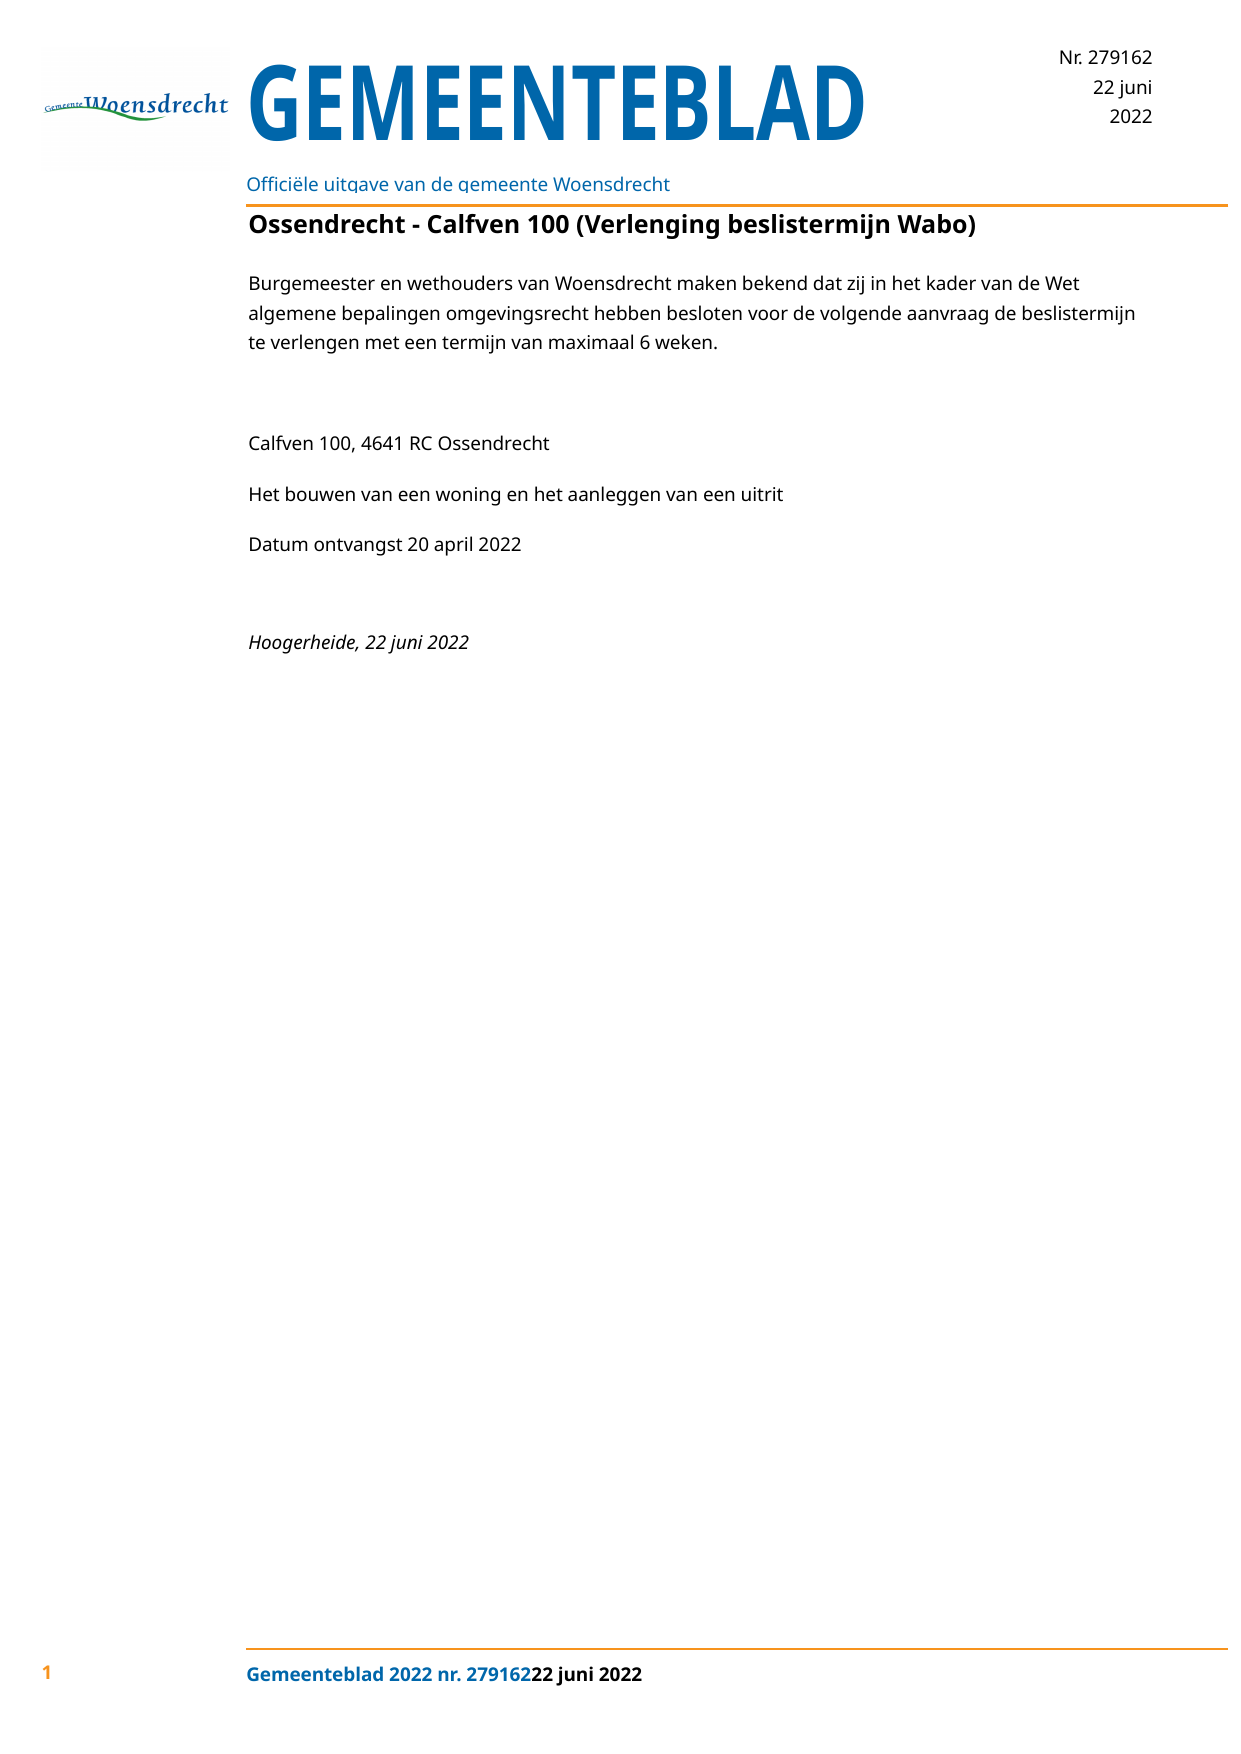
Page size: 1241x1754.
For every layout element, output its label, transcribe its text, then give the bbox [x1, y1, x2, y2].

text Datum ontvangst 20 april 2022 [248, 531, 1152, 557]
text Het bouwen van een woning en het aanleggen van een uitrit [248, 481, 1152, 506]
picture [41, 47, 231, 172]
text Ossendrecht - Calfven 100 (Verlenging beslistermijn Wabo) [248, 207, 1152, 241]
text Burgemeester en wethouders van Woensdrecht maken bekend dat zij in het kader van de Wet algemene bepalingen omgevingsrecht hebben besloten voor de volgende aanvraag de beslistermijn te verlengen met een termijn van maximaal 6 weken. [248, 270, 1152, 355]
text Hoogerheide, 22 juni 2022 [248, 629, 1152, 655]
text Calfven 100, 4641 RC Ossendrecht [248, 430, 1152, 456]
